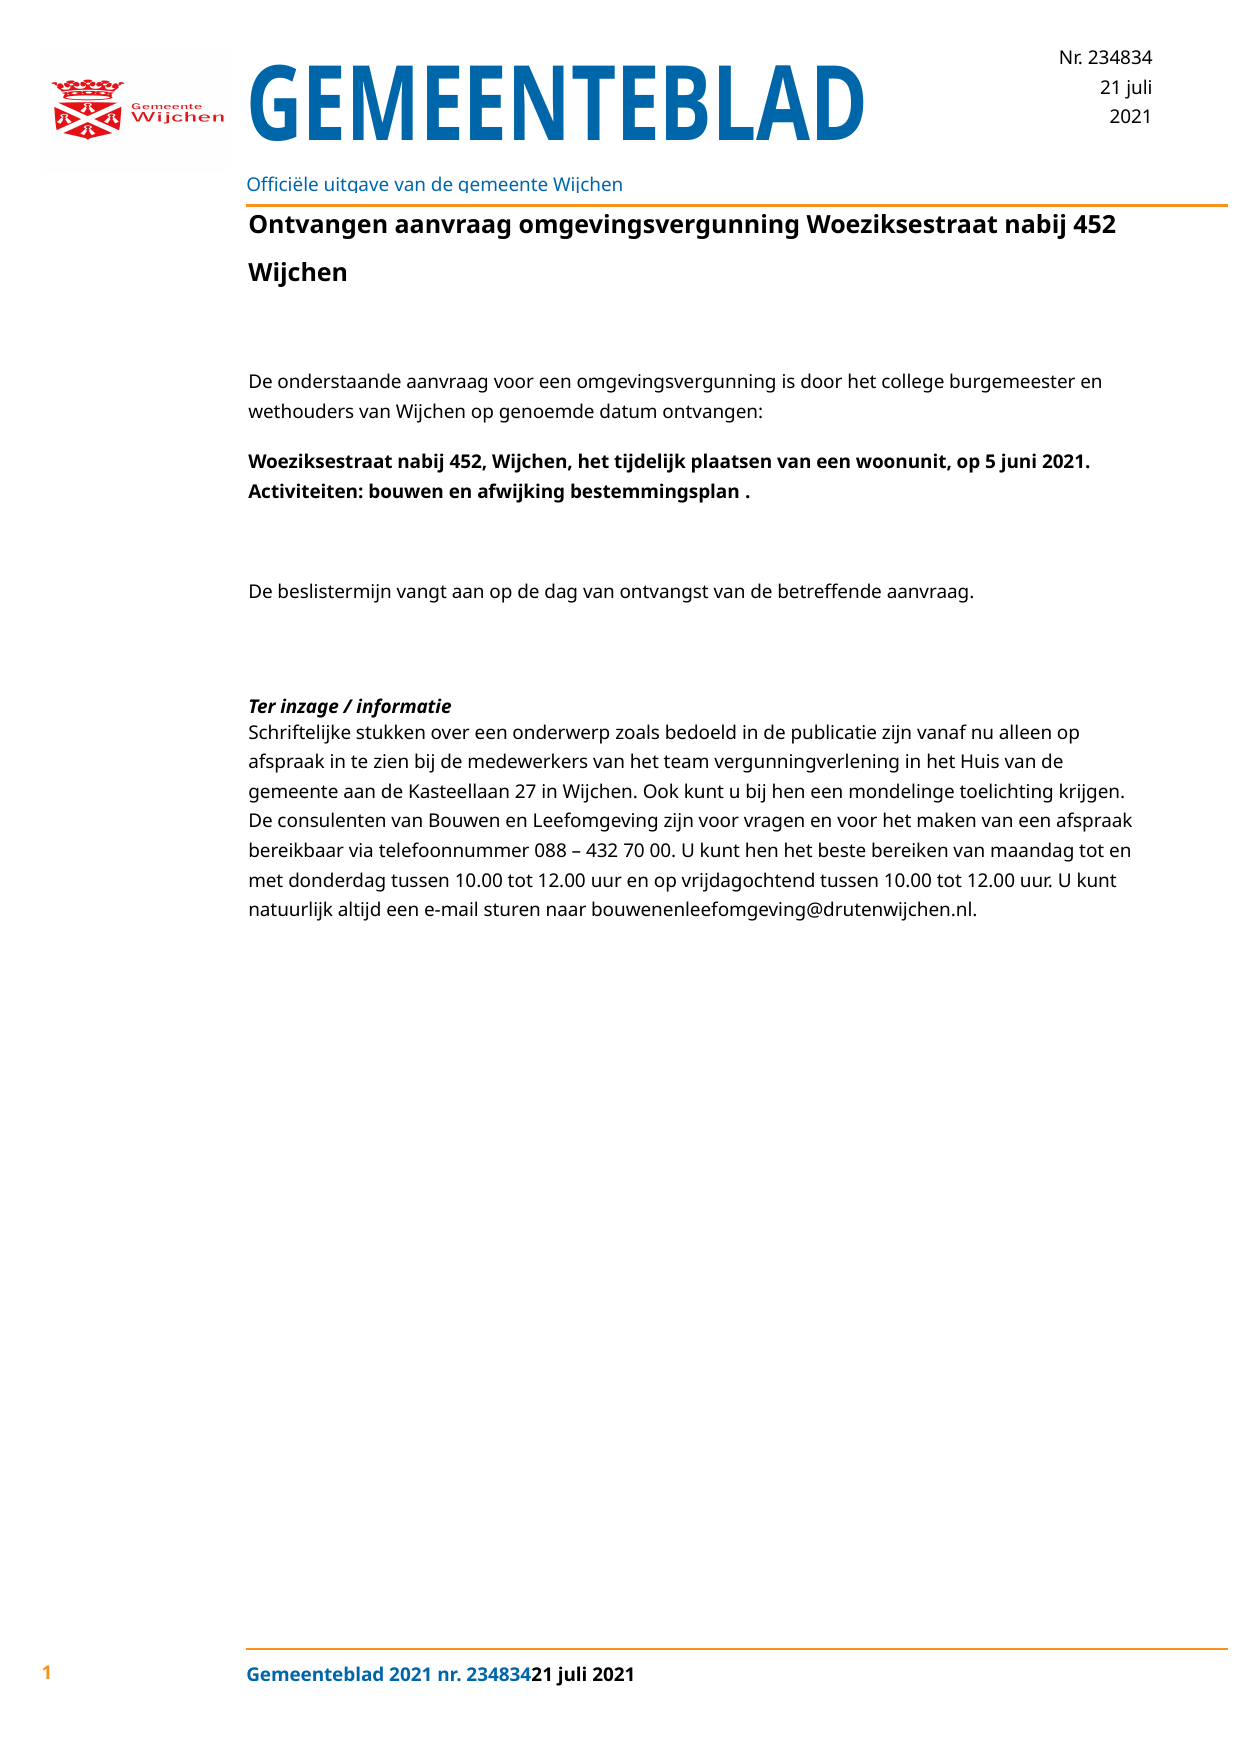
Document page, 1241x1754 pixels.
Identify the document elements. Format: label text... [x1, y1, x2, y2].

text De beslistermijn vangt aan op de dag van ontvangst van de betreffende aanvraag. [248, 579, 1152, 604]
text Schriftelijke stukken over een onderwerp zoals bedoeld in de publicatie zijn vanaf nu alleen op afspraak in te zien bij de medewerkers van het team vergunningverlening in het Huis van de gemeente aan de Kasteellaan 27 in Wijchen. Ook kunt u bij hen een mondelinge toelichting krijgen. De consulenten van Bouwen en Leefomgeving zijn voor vragen en voor het maken van een afspraak bereikbaar via telefoonnummer 088 – 432 70 00. U kunt hen het beste bereiken van maandag tot en met donderdag tussen 10.00 tot 12.00 uur en op vrijdagochtend tussen 10.00 tot 12.00 uur. U kunt natuurlijk altijd een e-mail sturen naar bouwenenleefomgeving@drutenwijchen.nl. [248, 719, 1152, 922]
text Ontvangen aanvraag omgevingsvergunning Woeziksestraat nabij 452 Wijchen [248, 207, 1152, 288]
text Woeziksestraat nabij 452, Wijchen, het tijdelijk plaatsen van een woonunit, op 5 juni 2021. Activiteiten: bouwen en afwijking bestemmingsplan . [248, 448, 1152, 504]
text Ter inzage / informatie [248, 693, 1152, 719]
picture [41, 47, 231, 172]
text De onderstaande aanvraag voor een omgevingsvergunning is door het college burgemeester en wethouders van Wijchen op genoemde datum ontvangen: [248, 368, 1152, 424]
